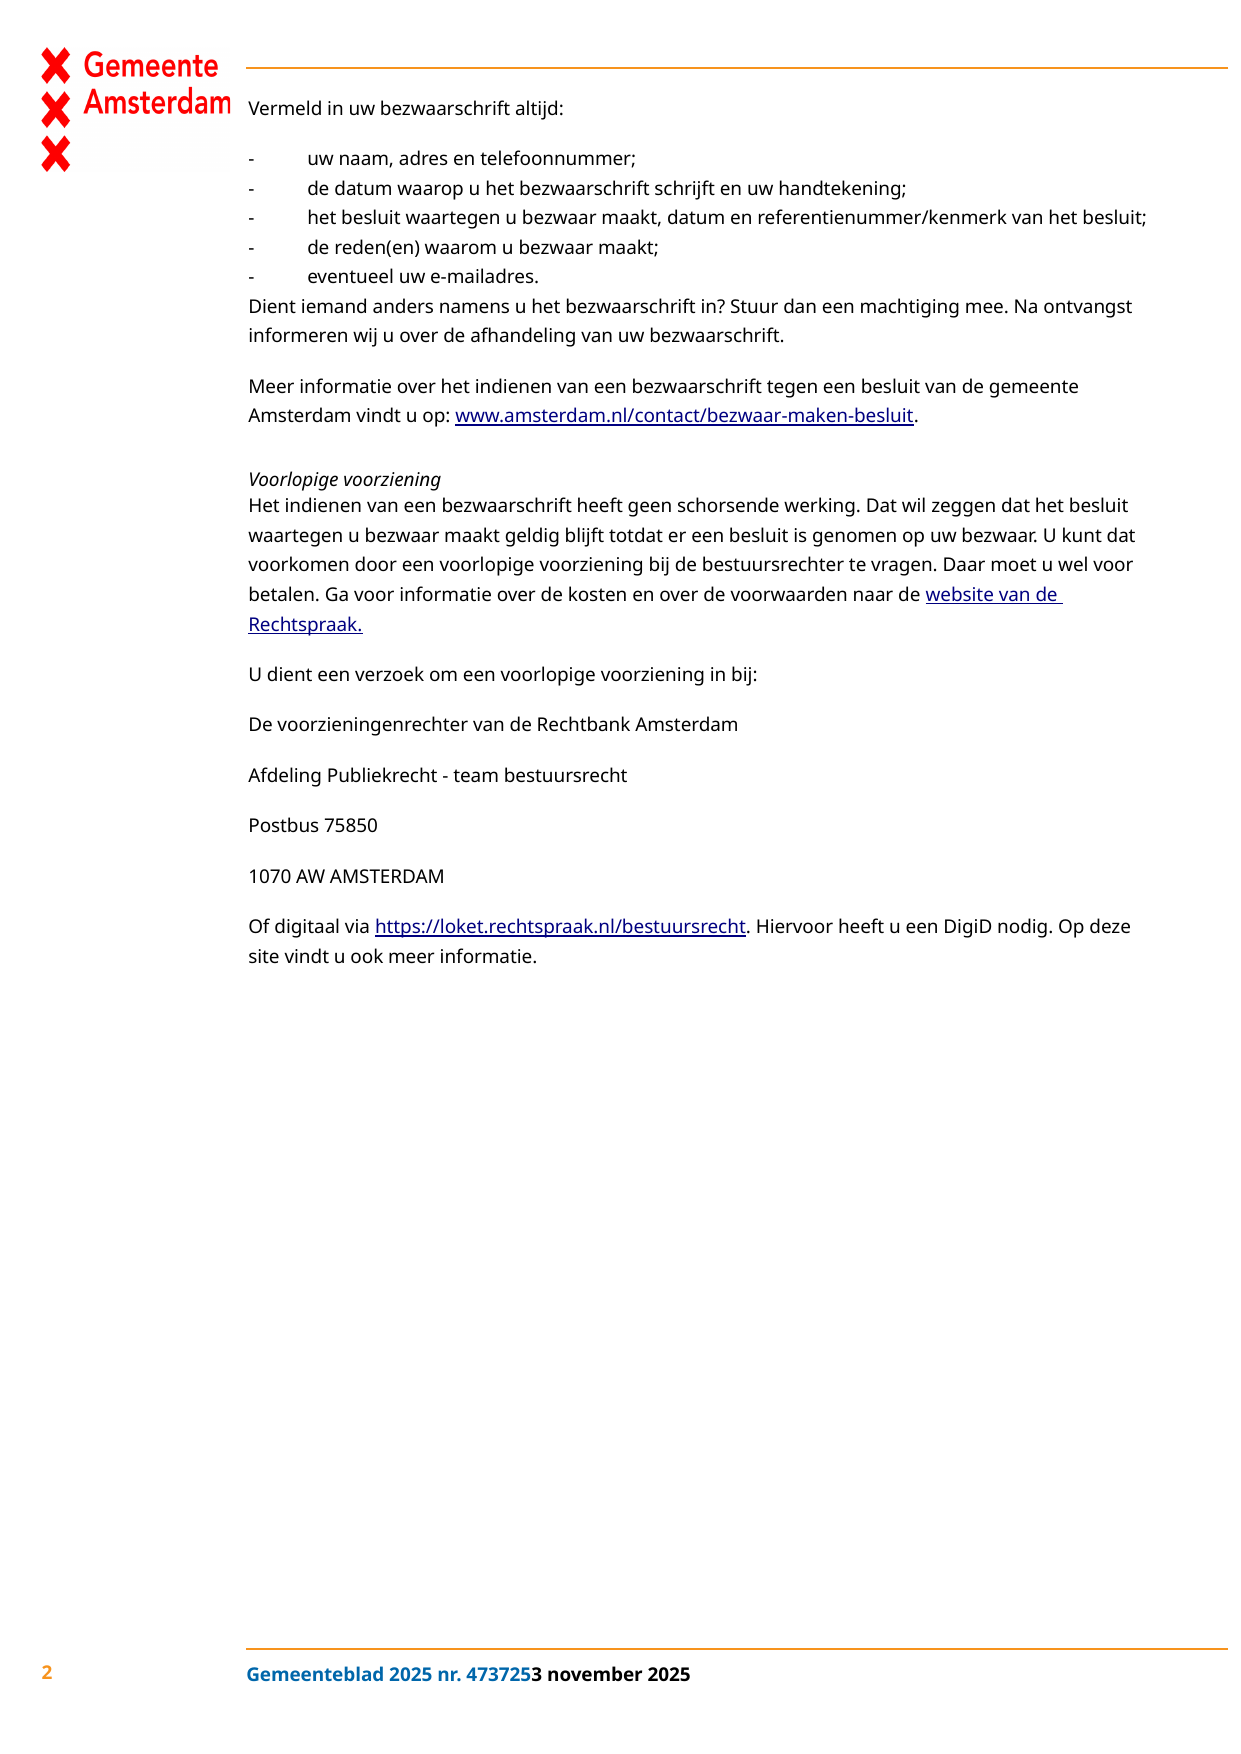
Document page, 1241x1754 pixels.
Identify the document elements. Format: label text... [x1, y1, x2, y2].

list uw naam, adres en telefoonnummer; [248, 145, 1152, 171]
picture [41, 47, 231, 172]
list eventueel uw e-mailadres. [248, 263, 1152, 289]
text Meer informatie over het indienen van een bezwaarschrift tegen een besluit van de gemeente Amsterdam vindt u op: www.amsterdam.nl/contact/bezwaar-maken-besluit. [248, 373, 1152, 428]
list het besluit waartegen u bezwaar maakt, datum en referentienummer/kenmerk van het besluit; [248, 204, 1152, 230]
list de datum waarop u het bezwaarschrift schrijft en uw handtekening; [248, 175, 1152, 201]
text De voorzieningenrechter van de Rechtbank Amsterdam [248, 712, 1152, 737]
text Vermeld in uw bezwaarschrift altijd: [248, 95, 1152, 121]
text Dient iemand anders namens u het bezwaarschrift in? Stuur dan een machtiging mee. Na ontvangst informeren wij u over de afhandeling van uw bezwaarschrift. [248, 293, 1152, 348]
text 1070 AW AMSTERDAM [248, 863, 1152, 888]
text Afdeling Publiekrecht - team bestuursrecht [248, 762, 1152, 788]
text Het indienen van een bezwaarschrift heeft geen schorsende werking. Dat wil zeggen dat het besluit waartegen u bezwaar maakt geldig blijft totdat er een besluit is genomen op uw bezwaar. U kunt dat voorkomen door een voorlopige voorziening bij de bestuursrechter te vragen. Daar moet u wel voor betalen. Ga voor informatie over de kosten en over de voorwaarden naar de website van de Rechtspraak. [248, 492, 1152, 636]
text U dient een verzoek om een voorlopige voorziening in bij: [248, 661, 1152, 687]
text Postbus 75850 [248, 812, 1152, 838]
list de reden(en) waarom u bezwaar maakt; [248, 234, 1152, 260]
text Voorlopige voorziening [248, 467, 1152, 492]
text Of digitaal via https://loket.rechtspraak.nl/bestuursrecht. Hiervoor heeft u een DigiD nodig. Op deze site vindt u ook meer informatie. [248, 913, 1152, 968]
